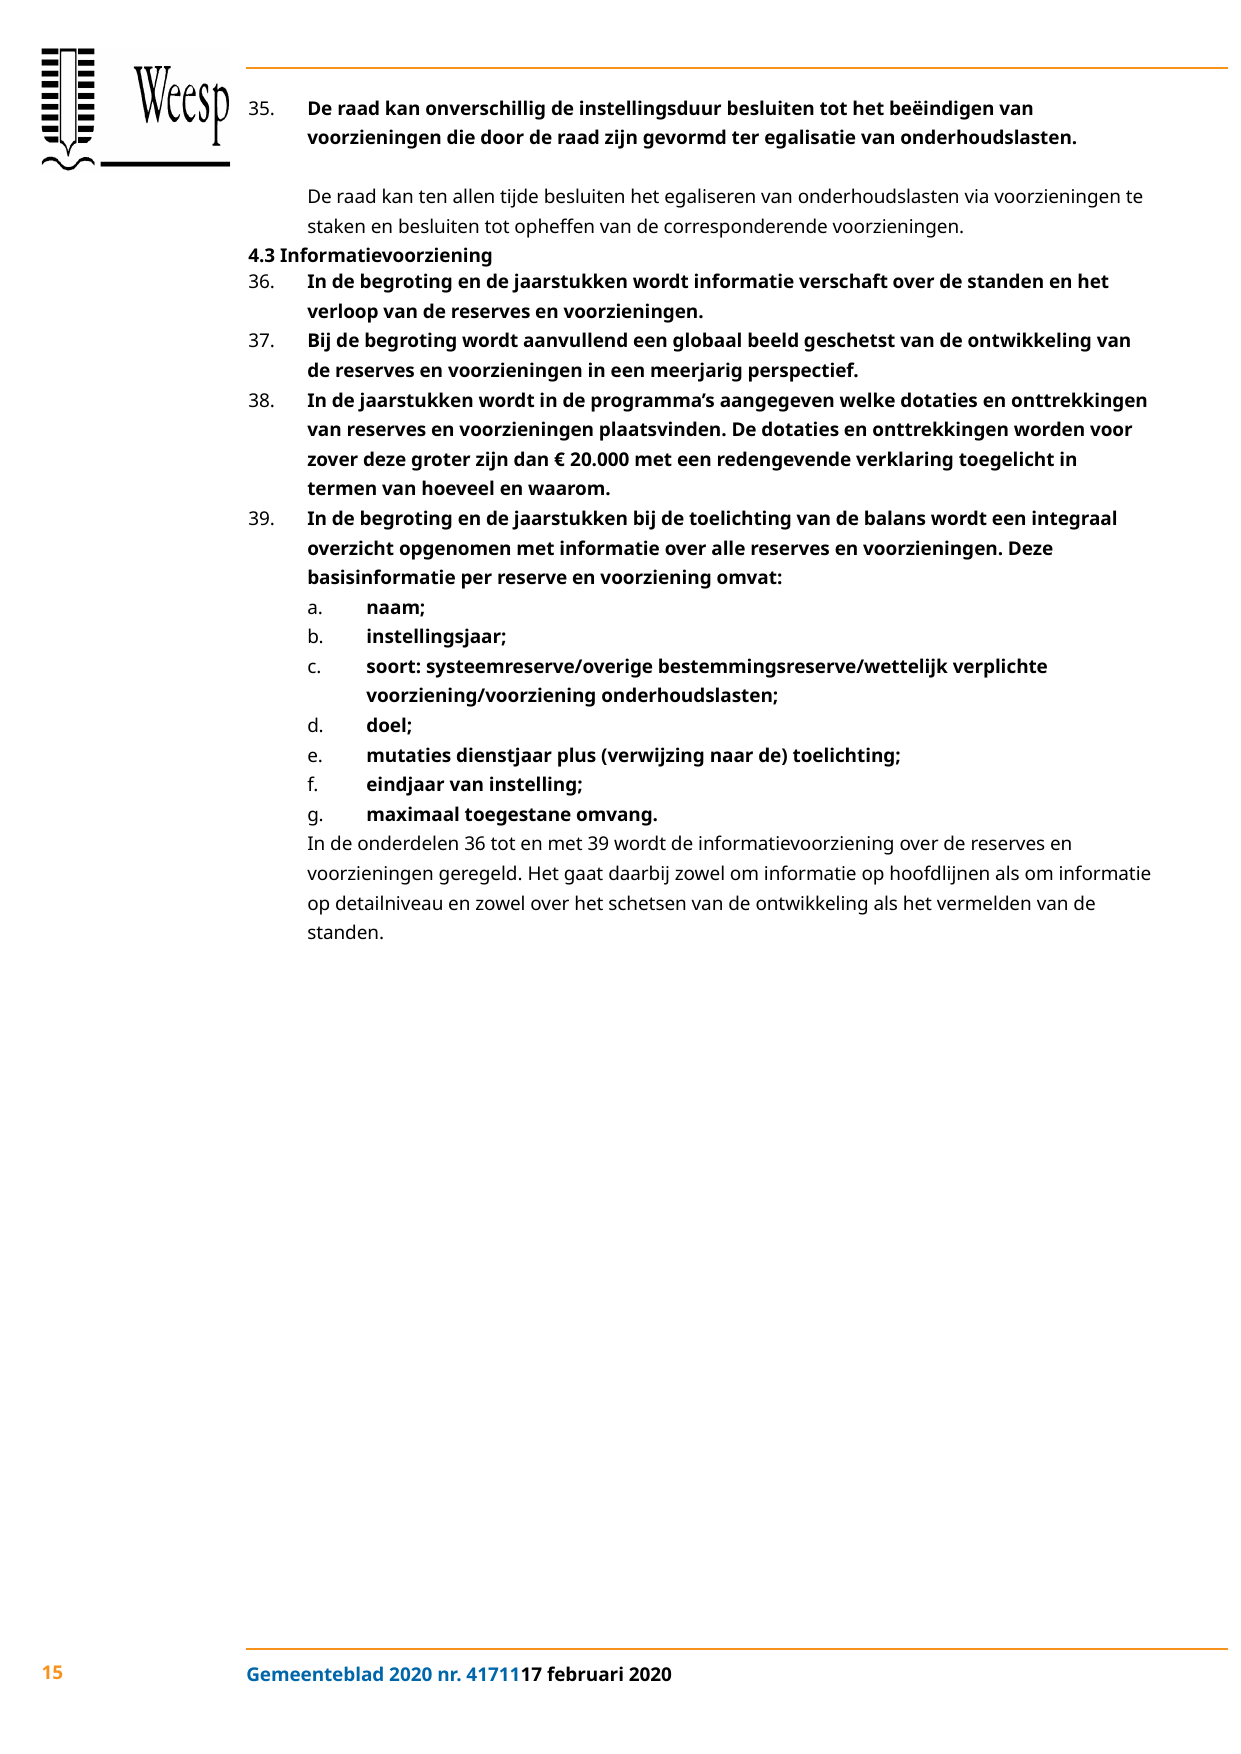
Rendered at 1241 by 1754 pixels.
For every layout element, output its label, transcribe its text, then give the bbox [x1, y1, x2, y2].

text 4.3 Informatievoorziening [248, 243, 1152, 268]
list naam; [307, 594, 1152, 619]
list De raad kan onverschillig de instellingsduur besluiten tot het beëindigen van voorzieningen die door de raad zijn gevormd ter egalisatie van onderhoudslasten. [248, 95, 1152, 150]
list Bij de begroting wordt aanvullend een globaal beeld geschetst van de ontwikkeling van de reserves en voorzieningen in een meerjarig perspectief. [248, 328, 1152, 383]
list mutaties dienstjaar plus (verwijzing naar de) toelichting; [307, 742, 1152, 767]
list In de jaarstukken wordt in de programma’s aangegeven welke dotaties en onttrekkingen van reserves en voorzieningen plaatsvinden. De dotaties en onttrekkingen worden voor zover deze groter zijn dan € 20.000 met een redengevende verklaring toegelicht in termen van hoeveel en waarom. [248, 387, 1152, 501]
list instellingsjaar; [307, 623, 1152, 649]
picture [41, 47, 231, 172]
list maximaal toegestane omvang. [307, 801, 1152, 827]
list soort: systeemreserve/overige bestemmingsreserve/wettelijk verplichte voorziening/voorziening onderhoudslasten; [307, 653, 1152, 708]
list eindjaar van instelling; [307, 771, 1152, 797]
list doel; [307, 712, 1152, 738]
list De raad kan ten allen tijde besluiten het egaliseren van onderhoudslasten via voorzieningen te staken en besluiten tot opheffen van de corresponderende voorzieningen. [248, 183, 1152, 239]
list In de begroting en de jaarstukken bij de toelichting van de balans wordt een integraal overzicht opgenomen met informatie over alle reserves en voorzieningen. Deze basisinformatie per reserve en voorziening omvat: [248, 505, 1152, 590]
list In de onderdelen 36 tot en met 39 wordt de informatievoorziening over de reserves en voorzieningen geregeld. Het gaat daarbij zowel om informatie op hoofdlijnen als om informatie op detailniveau en zowel over het schetsen van de ontwikkeling als het vermelden van de standen. [248, 831, 1152, 945]
list In de begroting en de jaarstukken wordt informatie verschaft over de standen en het verloop van de reserves en voorzieningen. [248, 268, 1152, 324]
